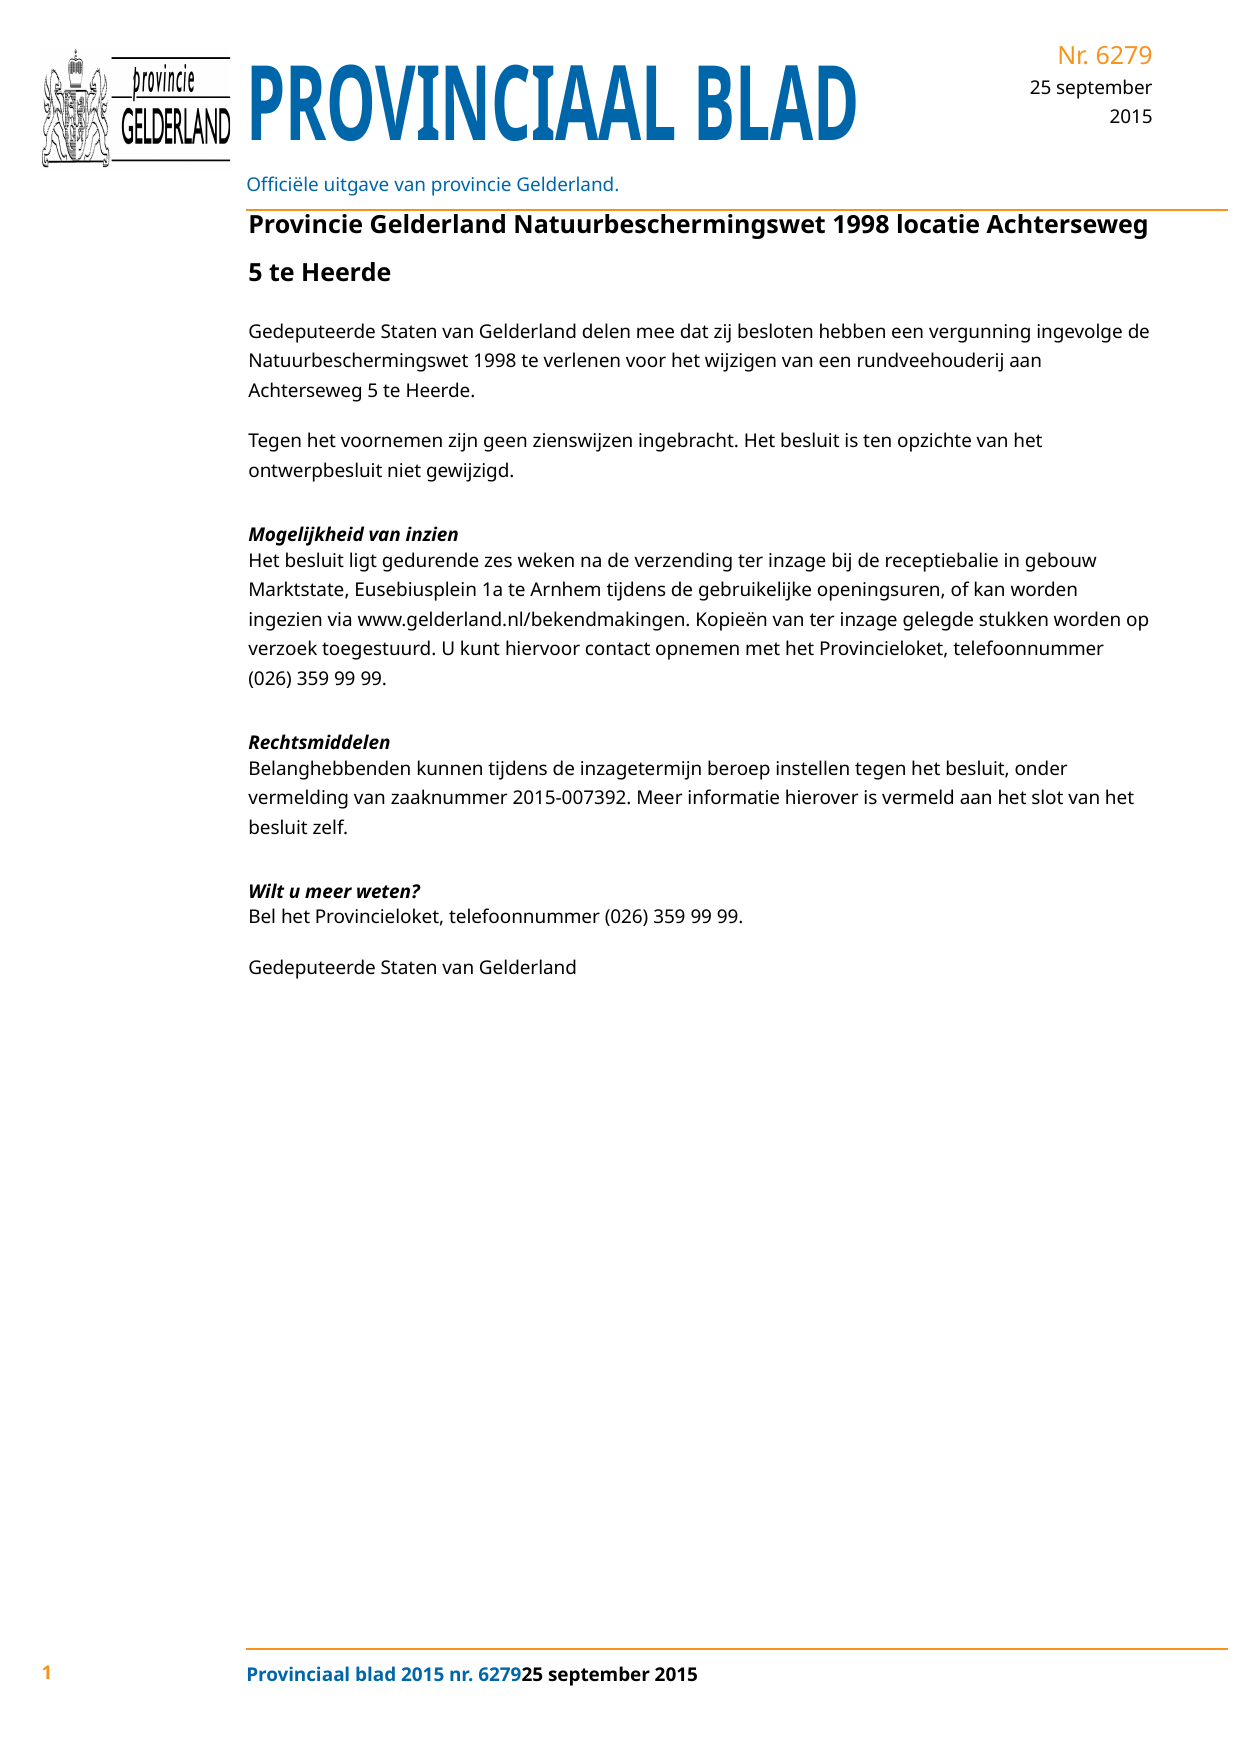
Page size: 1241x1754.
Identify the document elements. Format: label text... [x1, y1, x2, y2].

text Tegen het voornemen zijn geen zienswijzen ingebracht. Het besluit is ten opzichte van het ontwerpbesluit niet gewijzigd. [248, 427, 1152, 483]
text Wilt u meer weten? [248, 878, 1152, 904]
text Gedeputeerde Staten van Gelderland [248, 954, 1152, 980]
text Het besluit ligt gedurende zes weken na de verzending ter inzage bij de receptiebalie in gebouw Marktstate, Eusebiusplein 1a te Arnhem tijdens de gebruikelijke openingsuren, of kan worden ingezien via www.gelderland.nl/bekendmakingen. Kopieën van ter inzage gelegde stukken worden op verzoek toegestuurd. U kunt hiervoor contact opnemen met het Provincieloket, telefoonnummer (026) 359 99 99. [248, 547, 1152, 691]
text Provincie Gelderland Natuurbeschermingswet 1998 locatie Achterseweg 5 te Heerde [248, 211, 1152, 288]
text Belanghebbenden kunnen tijdens de inzagetermijn beroep instellen tegen het besluit, onder vermelding van zaaknummer 2015-007392. Meer informatie hierover is vermeld aan het slot van het besluit zelf. [248, 755, 1152, 840]
text Bel het Provincieloket, telefoonnummer (026) 359 99 99. [248, 904, 1152, 929]
text Mogelijkheid van inzien [248, 521, 1152, 547]
picture [41, 47, 231, 172]
text Rechtsmiddelen [248, 729, 1152, 755]
text Gedeputeerde Staten van Gelderland delen mee dat zij besloten hebben een vergunning ingevolge de Natuurbeschermingswet 1998 te verlenen voor het wijzigen van een rundveehouderij aan Achterseweg 5 te Heerde. [248, 318, 1152, 403]
